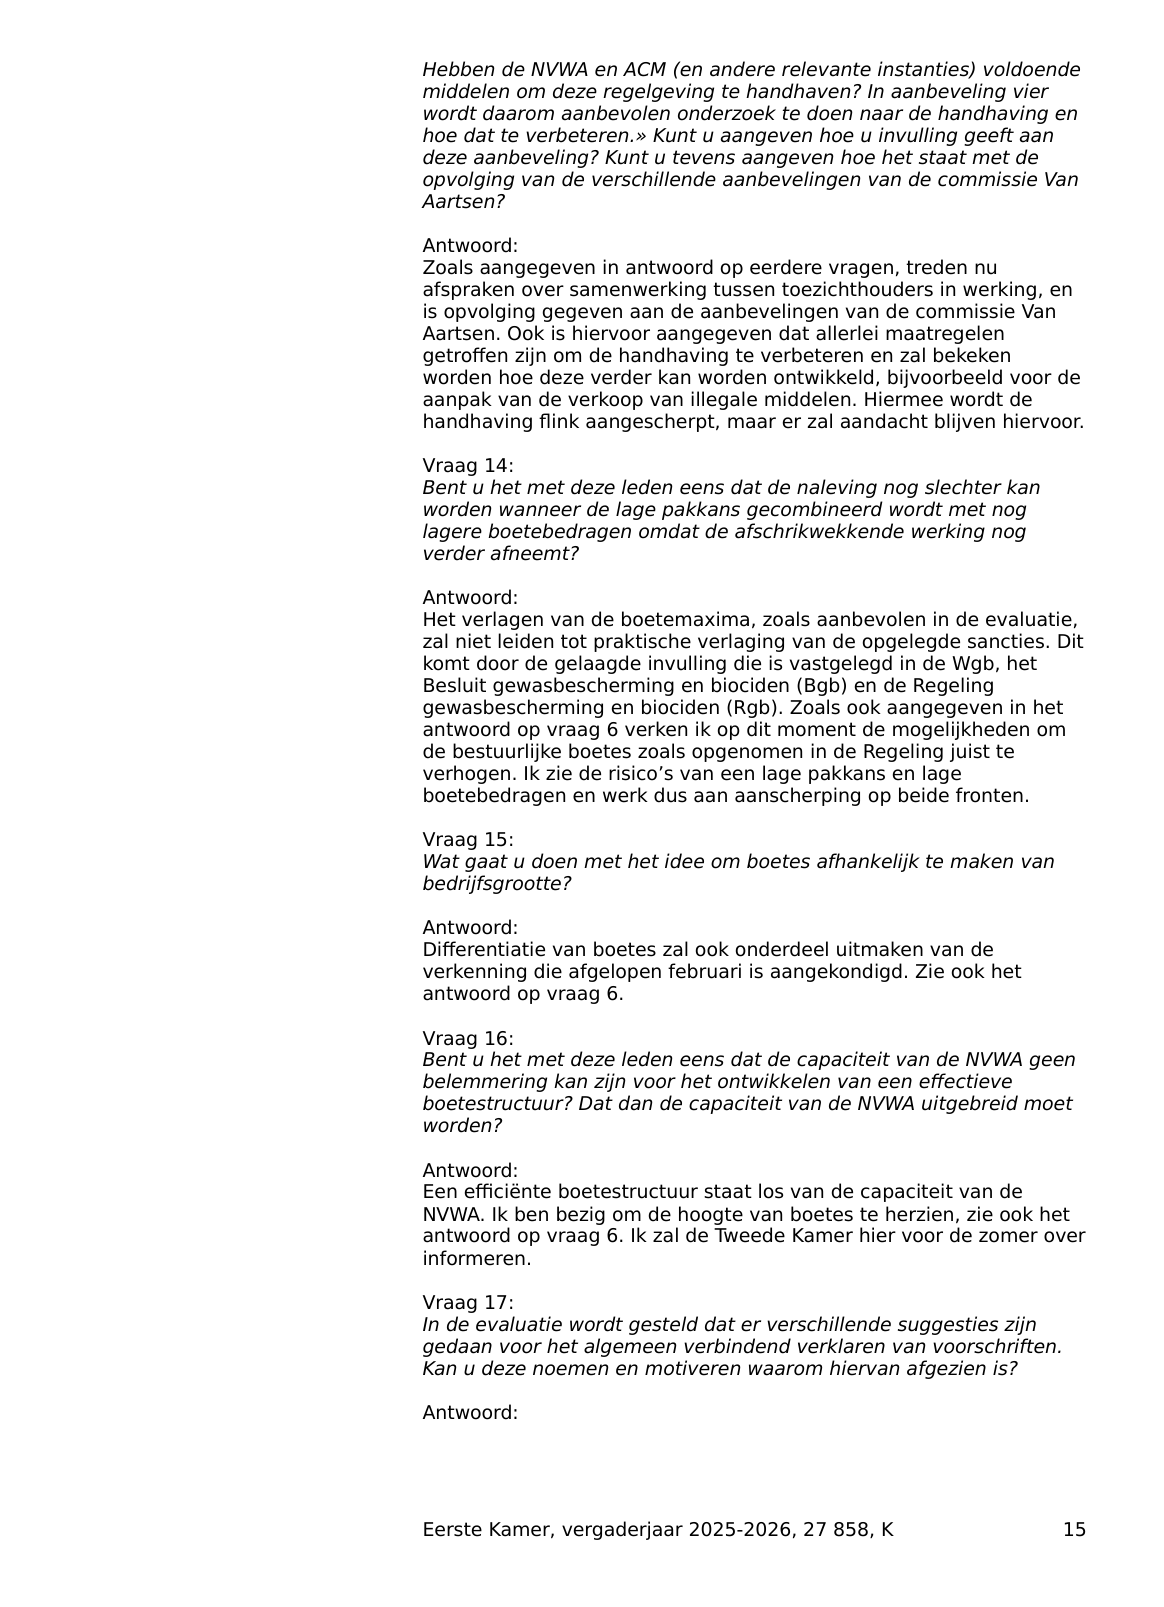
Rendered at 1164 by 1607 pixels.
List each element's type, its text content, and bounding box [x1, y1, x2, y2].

text Bent u het met deze leden eens dat de capaciteit van de NVWA geen belemmering kan zijn voor het ontwikkelen van een effectieve boetestructuur? Dat dan de capaciteit van de NVWA uitgebreid moet worden? [422, 1049, 1087, 1137]
text Antwoord: [422, 587, 1087, 609]
text Vraag 16: [422, 1027, 1087, 1049]
text Antwoord: [422, 1402, 1087, 1424]
text Het verlagen van de boetemaxima, zoals aanbevolen in de evaluatie, zal niet leiden tot praktische verlaging van de opgelegde sancties. Dit komt door de gelaagde invulling die is vastgelegd in de Wgb, het Besluit gewasbescherming en biociden (Bgb) en de Regeling gewasbescherming en biociden (Rgb). Zoals ook aangegeven in het antwoord op vraag 6 verken ik op dit moment de mogelijkheden om de bestuurlijke boetes zoals opgenomen in de Regeling juist te verhogen. Ik zie de risico’s van een lage pakkans en lage boetebedragen en werk dus aan aanscherping op beide fronten. [422, 609, 1087, 807]
text Bent u het met deze leden eens dat de naleving nog slechter kan worden wanneer de lage pakkans gecombineerd wordt met nog lagere boetebedragen omdat de afschrikwekkende werking nog verder afneemt? [422, 477, 1087, 565]
text Wat gaat u doen met het idee om boetes afhankelijk te maken van bedrijfsgrootte? [422, 851, 1087, 895]
text Vraag 17: [422, 1292, 1087, 1313]
text In de evaluatie wordt gesteld dat er verschillende suggesties zijn gedaan voor het algemeen verbindend verklaren van voorschriften. Kan u deze noemen en motiveren waarom hiervan afgezien is? [422, 1313, 1087, 1379]
text Hebben de NVWA en ACM (en andere relevante instanties) voldoende middelen om deze regelgeving te handhaven? In aanbeveling vier wordt daarom aanbevolen onderzoek te doen naar de handhaving en hoe dat te verbeteren.» Kunt u aangeven hoe u invulling geeft aan deze aanbeveling? Kunt u tevens aangeven hoe het staat met de opvolging van de verschillende aanbevelingen van de commissie Van Aartsen? [422, 59, 1087, 213]
text Differentiatie van boetes zal ook onderdeel uitmaken van de verkenning die afgelopen februari is aangekondigd. Zie ook het antwoord op vraag 6. [422, 939, 1087, 1005]
text Antwoord: [422, 917, 1087, 939]
text Een efficiënte boetestructuur staat los van de capaciteit van de NVWA. Ik ben bezig om de hoogte van boetes te herzien, zie ook het antwoord op vraag 6. Ik zal de Tweede Kamer hier voor de zomer over informeren. [422, 1181, 1087, 1269]
text Antwoord: [422, 1159, 1087, 1181]
text Antwoord: [422, 235, 1087, 257]
text Vraag 14: [422, 455, 1087, 477]
text Zoals aangegeven in antwoord op eerdere vragen, treden nu afspraken over samenwerking tussen toezichthouders in werking, en is opvolging gegeven aan de aanbevelingen van de commissie Van Aartsen. Ook is hiervoor aangegeven dat allerlei maatregelen getroffen zijn om de handhaving te verbeteren en zal bekeken worden hoe deze verder kan worden ontwikkeld, bijvoorbeeld voor de aanpak van de verkoop van illegale middelen. Hiermee wordt de handhaving flink aangescherpt, maar er zal aandacht blijven hiervoor. [422, 257, 1087, 433]
text Vraag 15: [422, 829, 1087, 851]
